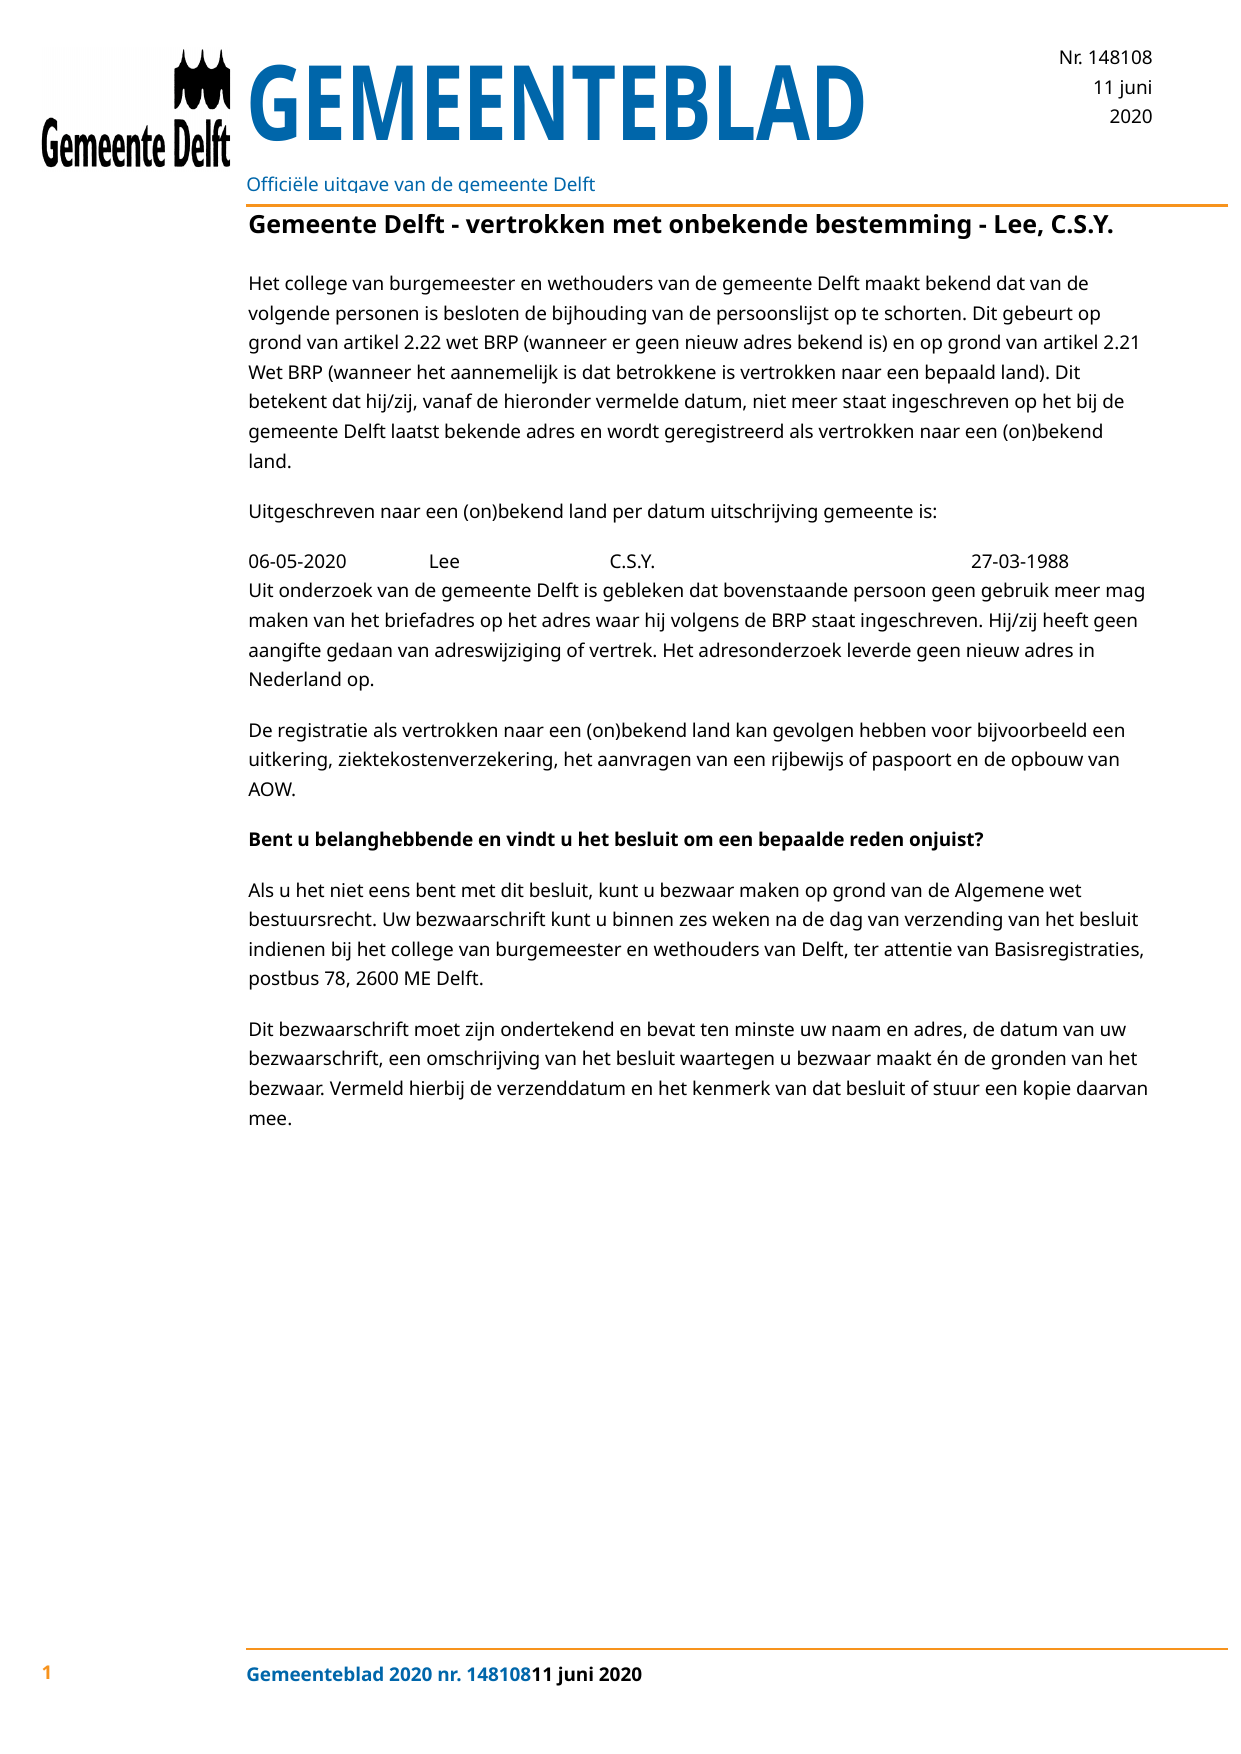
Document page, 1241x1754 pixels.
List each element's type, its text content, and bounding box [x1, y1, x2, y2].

table_header 27-03-1988 [971, 549, 1152, 574]
text Dit bezwaarschrift moet zijn ondertekend en bevat ten minste uw naam en adres, de datum van uw bezwaarschrift, een omschrijving van het besluit waartegen u bezwaar maakt én de gronden van het bezwaar. Vermeld hierbij de verzenddatum en het kenmerk van dat besluit of stuur een kopie daarvan mee. [248, 1016, 1152, 1131]
table_header Lee [429, 549, 609, 574]
text Bent u belanghebbende en vindt u het besluit om een bepaalde reden onjuist? [248, 826, 1152, 852]
text Het college van burgemeester en wethouders van de gemeente Delft maakt bekend dat van de volgende personen is besloten de bijhouding van de persoonslijst op te schorten. Dit gebeurt op grond van artikel 2.22 wet BRP (wanneer er geen nieuw adres bekend is) en op grond van artikel 2.21 Wet BRP (wanneer het aannemelijk is dat betrokkene is vertrokken naar een bepaald land). Dit betekent dat hij/zij, vanaf de hieronder vermelde datum, niet meer staat ingeschreven op het bij de gemeente Delft laatst bekende adres en wordt geregistreerd als vertrokken naar een (on)bekend land. [248, 270, 1152, 473]
picture [41, 47, 231, 172]
table_header 06-05-2020 [248, 549, 429, 574]
text De registratie als vertrokken naar een (on)bekend land kan gevolgen hebben voor bijvoorbeeld een uitkering, ziektekostenverzekering, het aanvragen van een rijbewijs of paspoort en de opbouw van AOW. [248, 717, 1152, 802]
text Als u het niet eens bent met dit besluit, kunt u bezwaar maken op grond van de Algemene wet bestuursrecht. Uw bezwaarschrift kunt u binnen zes weken na de dag van verzending van het besluit indienen bij het college van burgemeester en wethouders van Delft, ter attentie van Basisregistraties, postbus 78, 2600 ME Delft. [248, 877, 1152, 991]
table_header [790, 549, 971, 574]
table_header C.S.Y. [609, 549, 790, 574]
text Uit onderzoek van de gemeente Delft is gebleken dat bovenstaande persoon geen gebruik meer mag maken van het briefadres op het adres waar hij volgens de BRP staat ingeschreven. Hij/zij heeft geen aangifte gedaan van adreswijziging of vertrek. Het adresonderzoek leverde geen nieuw adres in Nederland op. [248, 578, 1152, 692]
text Gemeente Delft - vertrokken met onbekende bestemming - Lee, C.S.Y. [248, 207, 1152, 241]
text Uitgeschreven naar een (on)bekend land per datum uitschrijving gemeente is: [248, 498, 1152, 524]
